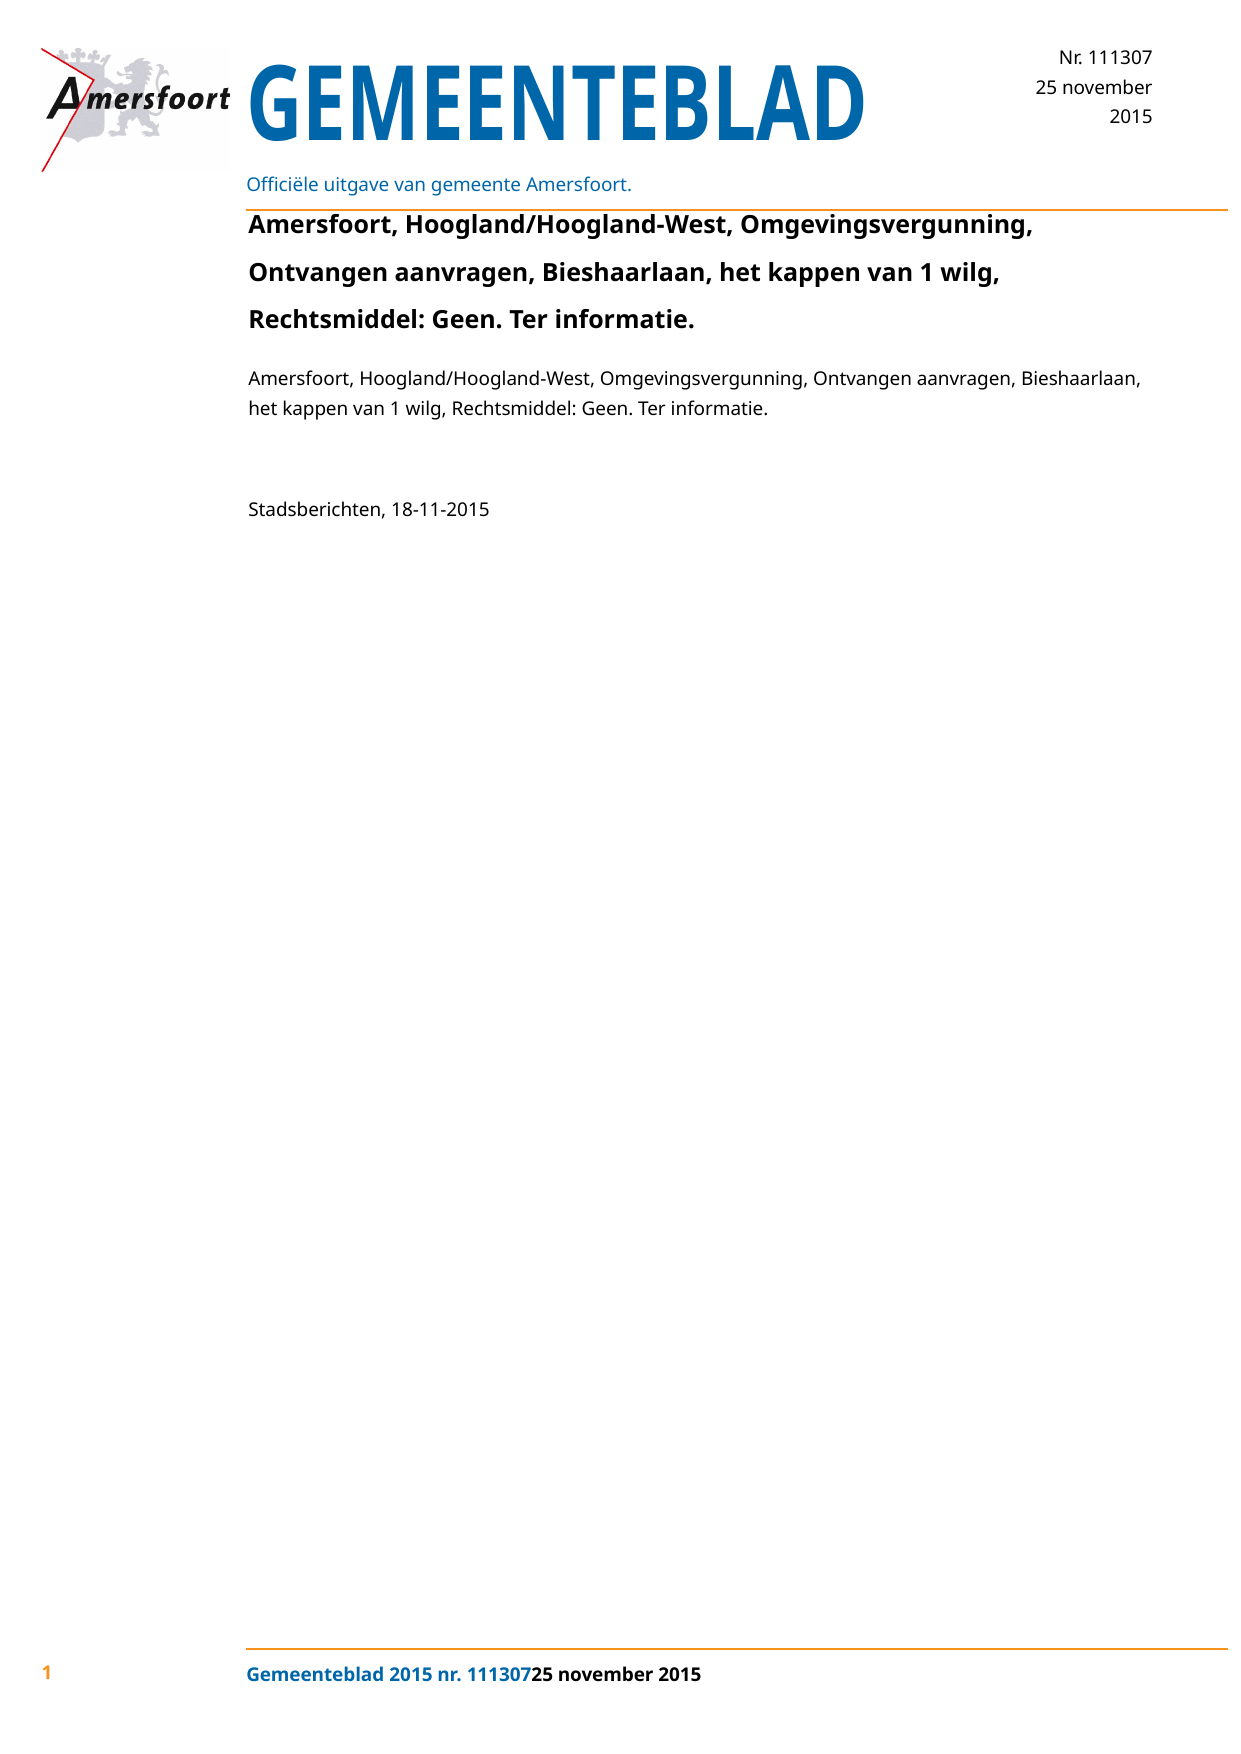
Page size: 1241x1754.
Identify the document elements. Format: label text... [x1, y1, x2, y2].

picture [41, 47, 231, 172]
text Amersfoort, Hoogland/Hoogland-West, Omgevingsvergunning, Ontvangen aanvragen, Bieshaarlaan, het kappen van 1 wilg, Rechtsmiddel: Geen. Ter informatie. [248, 211, 1152, 336]
text Stadsberichten, 18-11-2015 [248, 496, 1152, 522]
text Amersfoort, Hoogland/Hoogland-West, Omgevingsvergunning, Ontvangen aanvragen, Bieshaarlaan, het kappen van 1 wilg, Rechtsmiddel: Geen. Ter informatie. [248, 366, 1152, 421]
